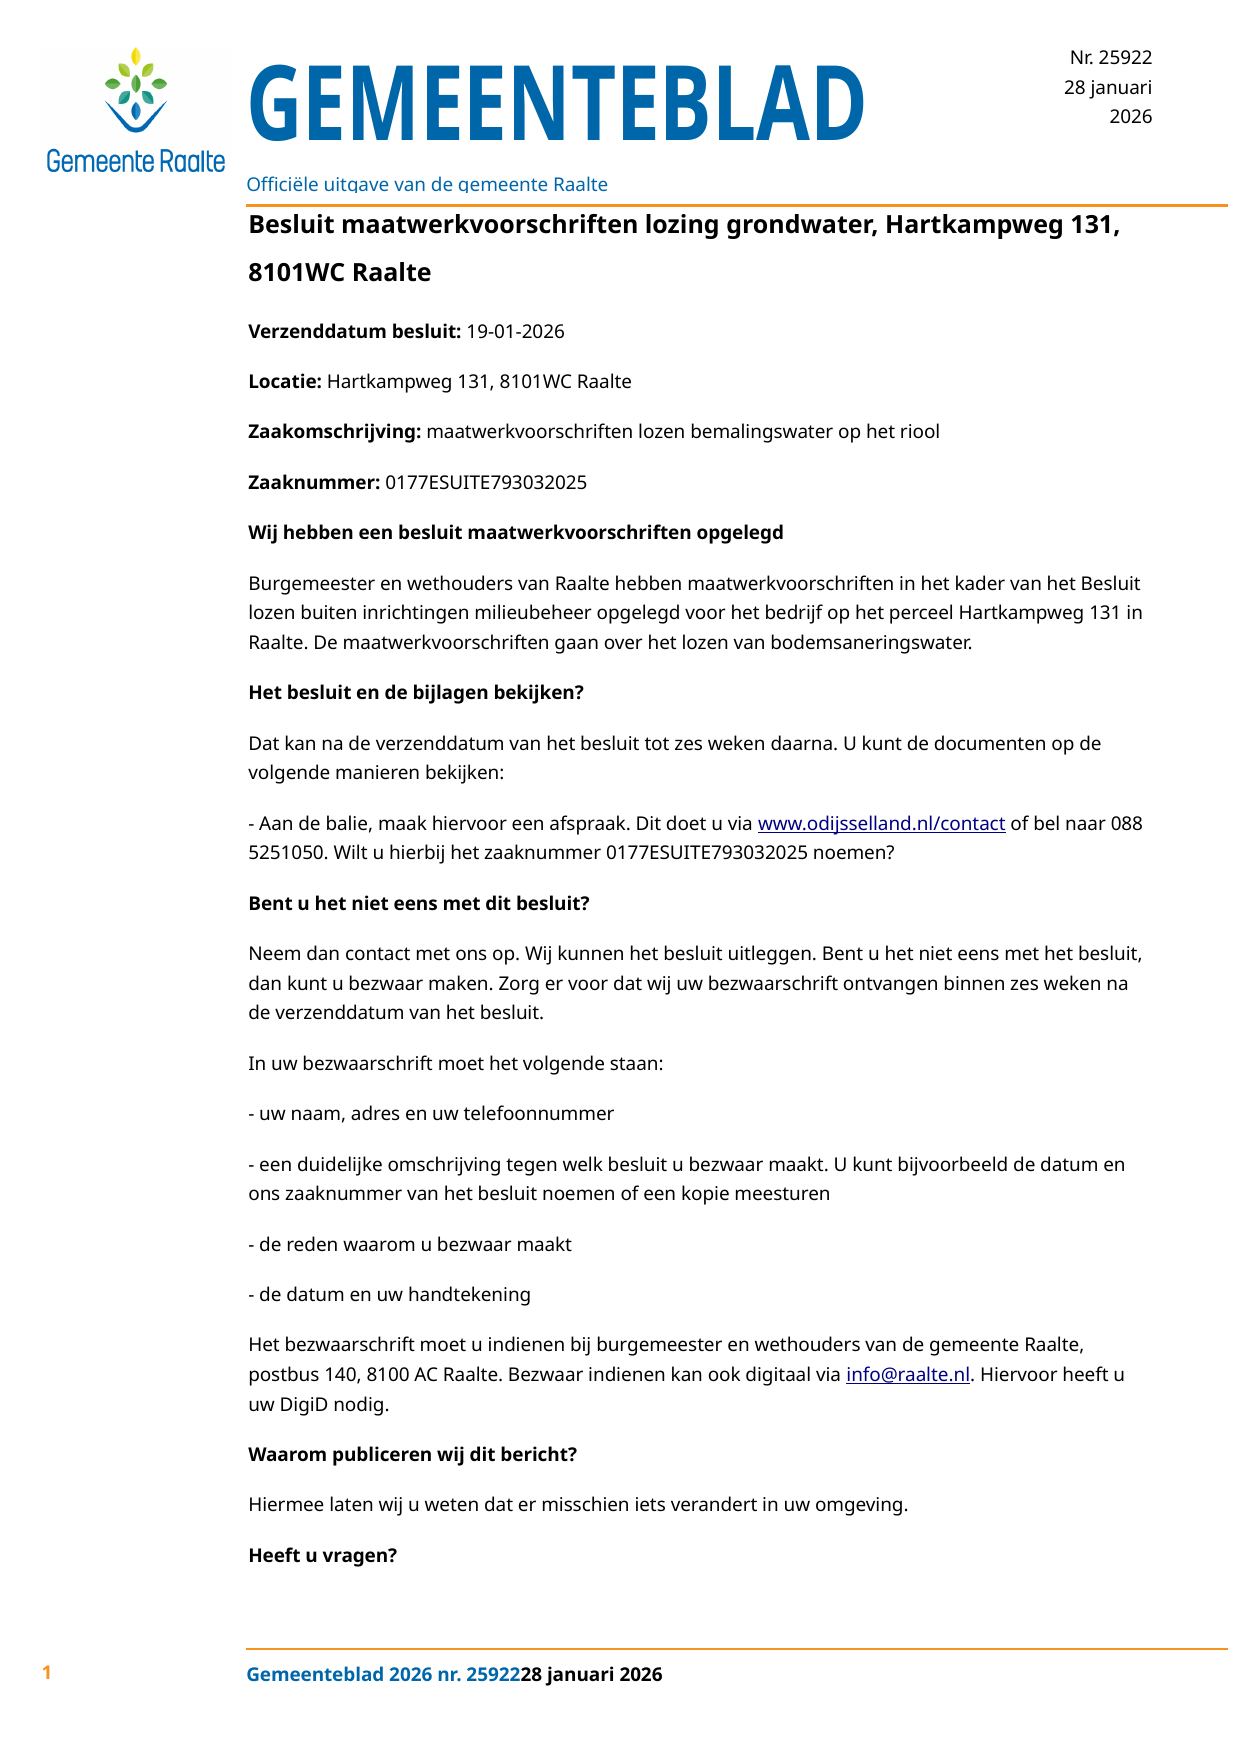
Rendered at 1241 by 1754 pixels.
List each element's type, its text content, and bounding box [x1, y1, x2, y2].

picture [41, 47, 231, 172]
text Het besluit en de bijlagen bekijken? [248, 679, 1152, 705]
text Het bezwaarschrift moet u indienen bij burgemeester en wethouders van de gemeente Raalte, postbus 140, 8100 AC Raalte. Bezwaar indienen kan ook digitaal via info@raalte.nl. Hiervoor heeft u uw DigiD nodig. [248, 1332, 1152, 1417]
text Hiermee laten wij u weten dat er misschien iets verandert in uw omgeving. [248, 1492, 1152, 1517]
text In uw bezwaarschrift moet het volgende staan: [248, 1050, 1152, 1076]
text Waarom publiceren wij dit bericht? [248, 1441, 1152, 1467]
text Zaaknummer: 0177ESUITE793032025 [248, 469, 1152, 495]
text - Aan de balie, maak hiervoor een afspraak. Dit doet u via www.odijsselland.nl/contact of bel naar 088 5251050. Wilt u hierbij het zaaknummer 0177ESUITE793032025 noemen? [248, 810, 1152, 865]
text Locatie: Hartkampweg 131, 8101WC Raalte [248, 368, 1152, 394]
text Heeft u vragen? [248, 1542, 1152, 1568]
text Zaakomschrijving: maatwerkvoorschriften lozen bemalingswater op het riool [248, 419, 1152, 444]
text Verzenddatum besluit: 19-01-2026 [248, 318, 1152, 344]
text Bent u het niet eens met dit besluit? [248, 890, 1152, 916]
text Wij hebben een besluit maatwerkvoorschriften opgelegd [248, 519, 1152, 545]
text - uw naam, adres en uw telefoonnummer [248, 1100, 1152, 1126]
text Neem dan contact met ons op. Wij kunnen het besluit uitleggen. Bent u het niet eens met het besluit, dan kunt u bezwaar maken. Zorg er voor dat wij uw bezwaarschrift ontvangen binnen zes weken na de verzenddatum van het besluit. [248, 940, 1152, 1025]
text - een duidelijke omschrijving tegen welk besluit u bezwaar maakt. U kunt bijvoorbeeld de datum en ons zaaknummer van het besluit noemen of een kopie meesturen [248, 1151, 1152, 1206]
text - de datum en uw handtekening [248, 1281, 1152, 1307]
text Besluit maatwerkvoorschriften lozing grondwater, Hartkampweg 131, 8101WC Raalte [248, 207, 1152, 288]
text Dat kan na de verzenddatum van het besluit tot zes weken daarna. U kunt de documenten op de volgende manieren bekijken: [248, 730, 1152, 785]
text - de reden waarom u bezwaar maakt [248, 1231, 1152, 1257]
text Burgemeester en wethouders van Raalte hebben maatwerkvoorschriften in het kader van het Besluit lozen buiten inrichtingen milieubeheer opgelegd voor het bedrijf op het perceel Hartkampweg 131 in Raalte. De maatwerkvoorschriften gaan over het lozen van bodemsaneringswater. [248, 570, 1152, 655]
